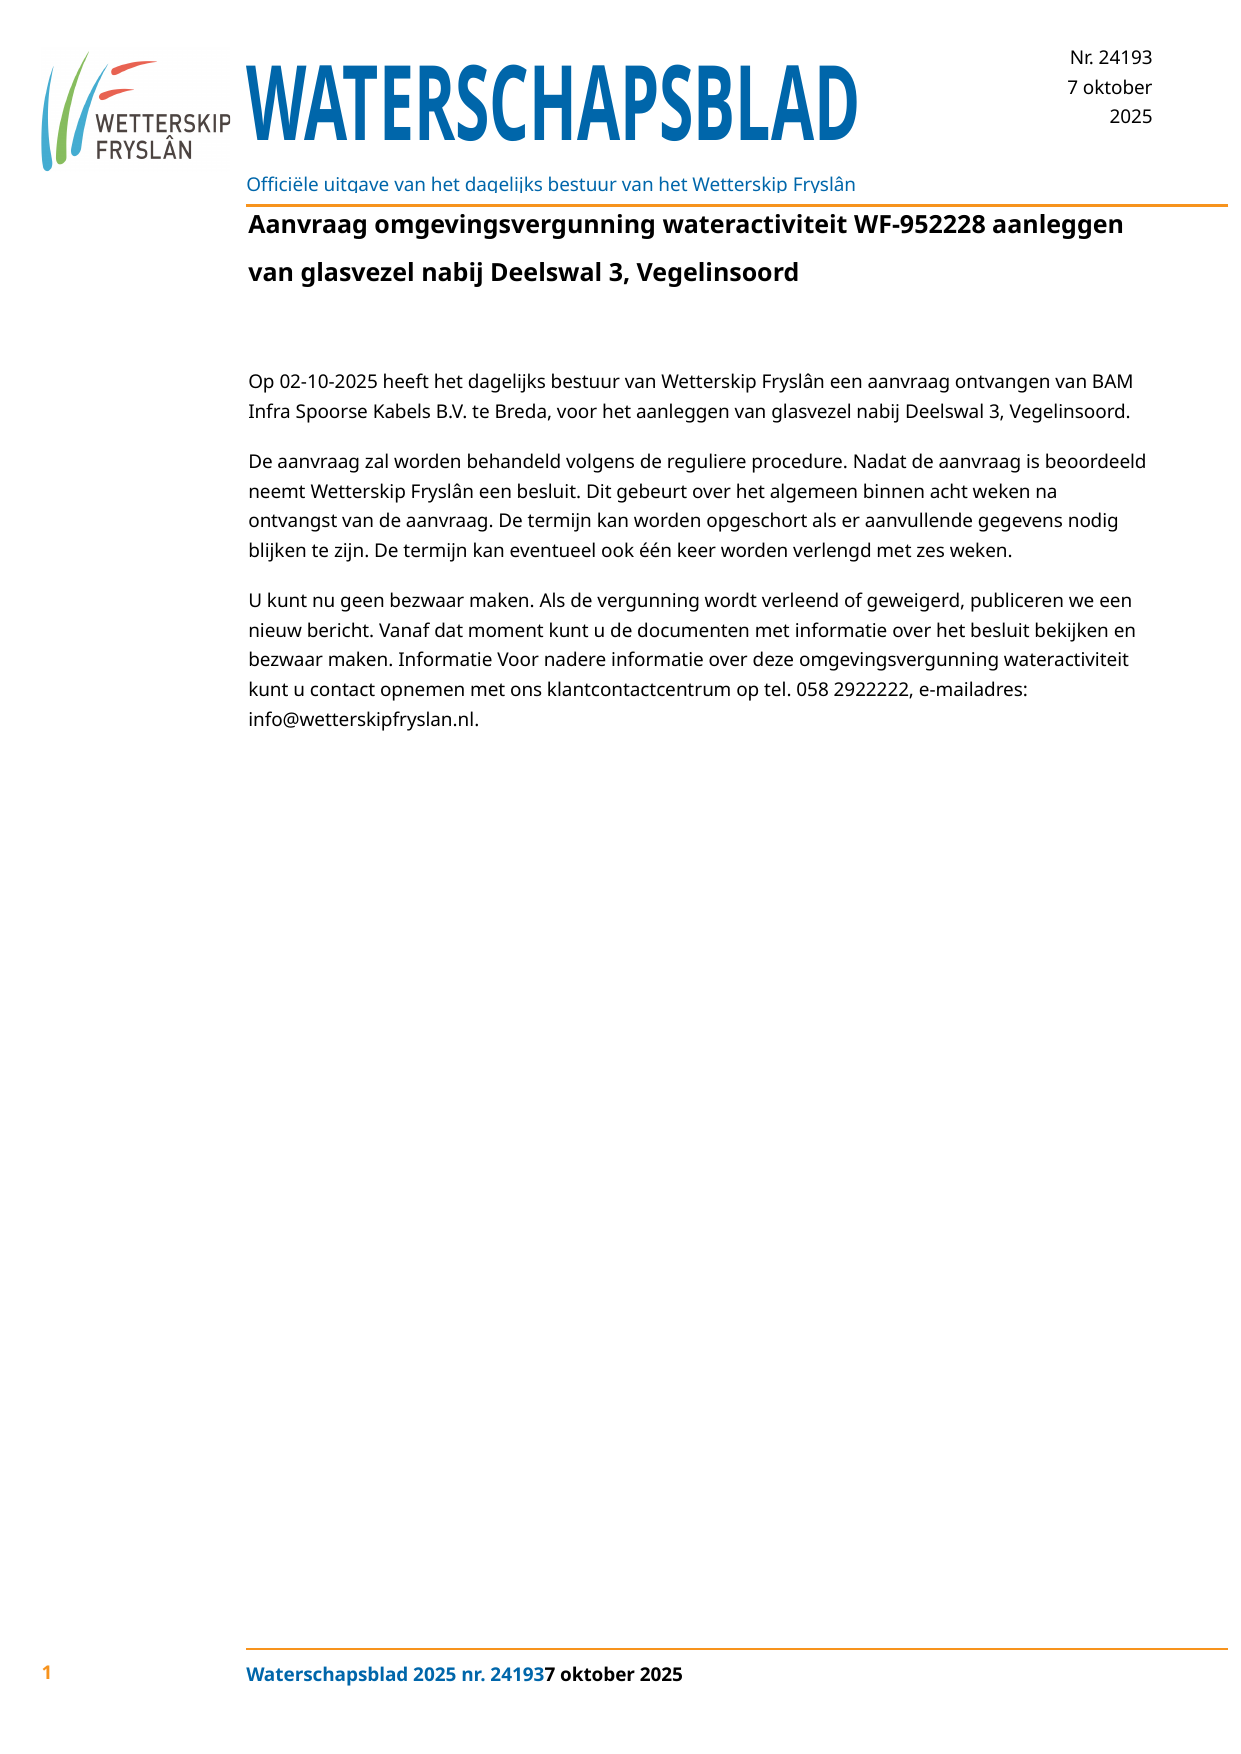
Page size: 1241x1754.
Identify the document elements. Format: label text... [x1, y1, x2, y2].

text De aanvraag zal worden behandeld volgens de reguliere procedure. Nadat de aanvraag is beoordeeld neemt Wetterskip Fryslân een besluit. Dit gebeurt over het algemeen binnen acht weken na ontvangst van de aanvraag. De termijn kan worden opgeschort als er aanvullende gegevens nodig blijken te zijn. De termijn kan eventueel ook één keer worden verlengd met zes weken. [248, 448, 1152, 563]
text Op 02-10-2025 heeft het dagelijks bestuur van Wetterskip Fryslân een aanvraag ontvangen van BAM Infra Spoorse Kabels B.V. te Breda, voor het aanleggen van glasvezel nabij Deelswal 3, Vegelinsoord. [248, 368, 1152, 424]
picture [41, 47, 231, 172]
text U kunt nu geen bezwaar maken. Als de vergunning wordt verleend of geweigerd, publiceren we een nieuw bericht. Vanaf dat moment kunt u de documenten met informatie over het besluit bekijken en bezwaar maken. Informatie Voor nadere informatie over deze omgevingsvergunning wateractiviteit kunt u contact opnemen met ons klantcontactcentrum op tel. 058 2922222, e-mailadres: info@wetterskipfryslan.nl. [248, 587, 1152, 732]
text Aanvraag omgevingsvergunning wateractiviteit WF-952228 aanleggen van glasvezel nabij Deelswal 3, Vegelinsoord [248, 207, 1152, 288]
